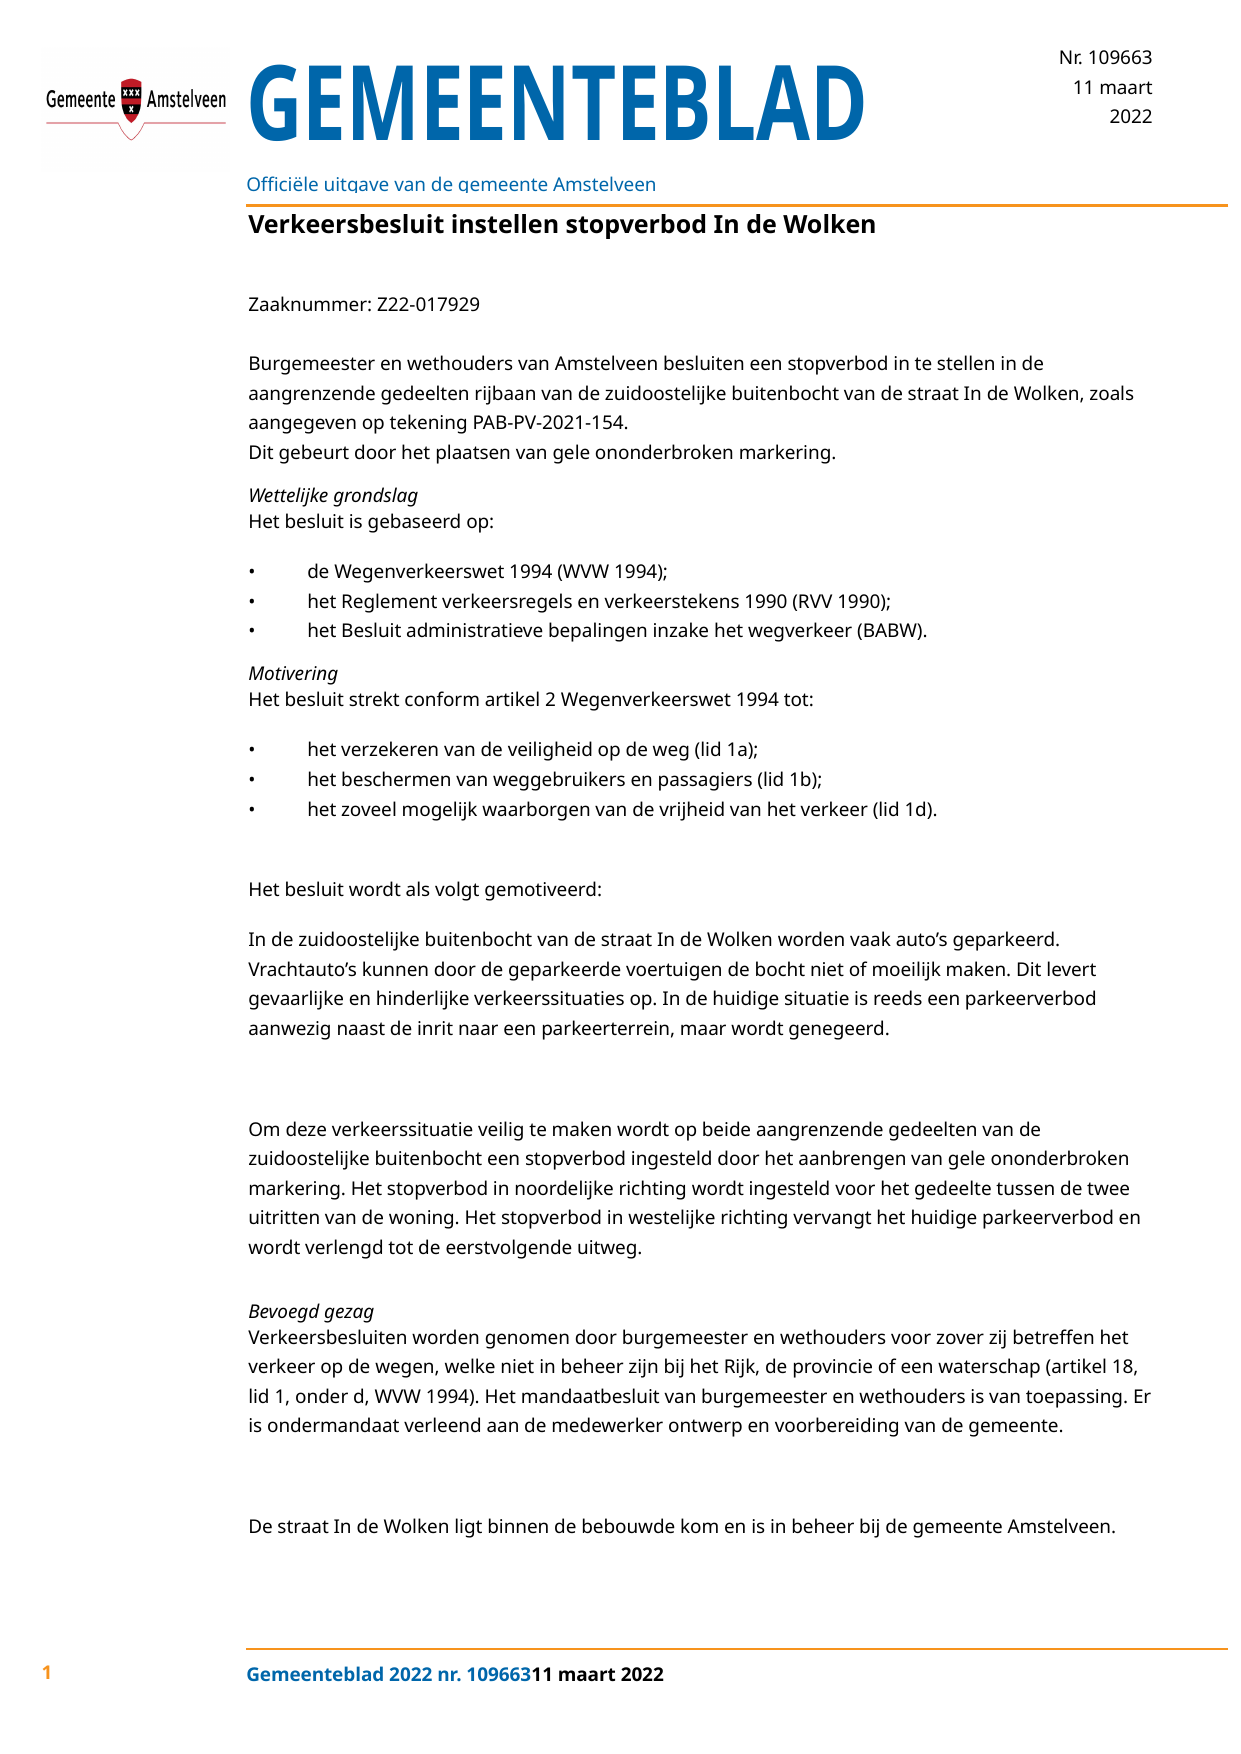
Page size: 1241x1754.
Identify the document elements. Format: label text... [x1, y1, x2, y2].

list het Besluit administratieve bepalingen inzake het wegverkeer (BABW). [248, 617, 1152, 643]
text Om deze verkeerssituatie veilig te maken wordt op beide aangrenzende gedeelten van de zuidoostelijke buitenbocht een stopverbod ingesteld door het aanbrengen van gele ononderbroken markering. Het stopverbod in noordelijke richting wordt ingesteld voor het gedeelte tussen de twee uitritten van de woning. Het stopverbod in westelijke richting vervangt het huidige parkeerverbod en wordt verlengd tot de eerstvolgende uitweg. [248, 1116, 1152, 1260]
text Dit gebeurt door het plaatsen van gele ononderbroken markering. [248, 439, 1152, 465]
list de Wegenverkeerswet 1994 (WVW 1994); [248, 558, 1152, 584]
text Motivering [248, 661, 1152, 686]
text Bevoegd gezag [248, 1298, 1152, 1324]
text Het besluit is gebaseerd op: [248, 508, 1152, 533]
list het beschermen van weggebruikers en passagiers (lid 1b); [248, 766, 1152, 792]
text Verkeersbesluiten worden genomen door burgemeester en wethouders voor zover zij betreffen het verkeer op de wegen, welke niet in beheer zijn bij het Rijk, de provincie of een waterschap (artikel 18, lid 1, onder d, WVW 1994). Het mandaatbesluit van burgemeester en wethouders is van toepassing. Er is ondermandaat verleend aan de medewerker ontwerp en voorbereiding van de gemeente. [248, 1324, 1152, 1438]
list het verzekeren van de veiligheid op de weg (lid 1a); [248, 737, 1152, 762]
list het Reglement verkeersregels en verkeerstekens 1990 (RVV 1990); [248, 588, 1152, 613]
text Het besluit wordt als volgt gemotiveerd: [248, 876, 1152, 902]
text Zaaknummer: Z22-017929 [248, 291, 1152, 317]
list het zoveel mogelijk waarborgen van de vrijheid van het verkeer (lid 1d). [248, 796, 1152, 822]
picture [41, 47, 231, 172]
text In de zuidoostelijke buitenbocht van de straat In de Wolken worden vaak auto’s geparkeerd. Vrachtauto’s kunnen door de geparkeerde voertuigen de bocht niet of moeilijk maken. Dit levert gevaarlijke en hinderlijke verkeerssituaties op. In de huidige situatie is reeds een parkeerverbod aanwezig naast de inrit naar een parkeerterrein, maar wordt genegeerd. [248, 926, 1152, 1041]
text De straat In de Wolken ligt binnen de bebouwde kom en is in beheer bij de gemeente Amstelveen. [248, 1513, 1152, 1539]
text Wettelijke grondslag [248, 482, 1152, 508]
text Burgemeester en wethouders van Amstelveen besluiten een stopverbod in te stellen in de aangrenzende gedeelten rijbaan van de zuidoostelijke buitenbocht van de straat In de Wolken, zoals aangegeven op tekening PAB-PV-2021-154. [248, 350, 1152, 435]
text Verkeersbesluit instellen stopverbod In de Wolken [248, 207, 1152, 241]
text Het besluit strekt conform artikel 2 Wegenverkeerswet 1994 tot: [248, 686, 1152, 712]
